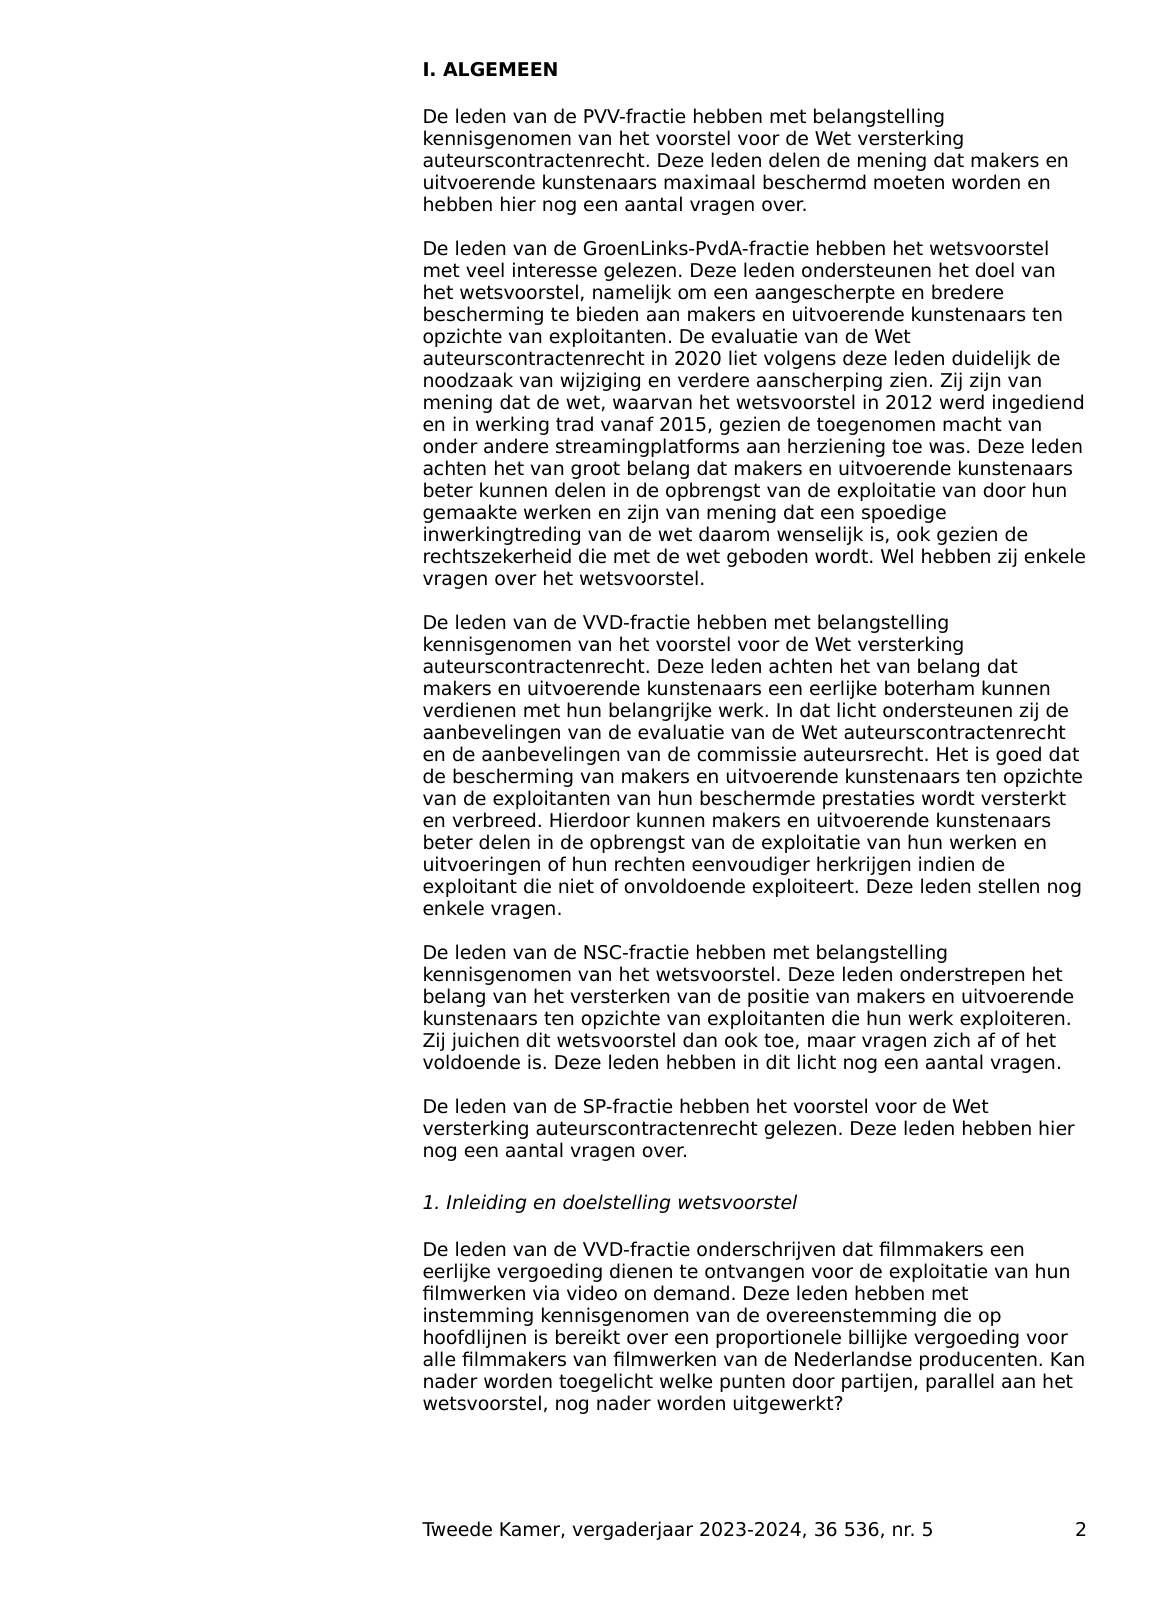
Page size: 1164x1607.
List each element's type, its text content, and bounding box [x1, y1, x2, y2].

text De leden van de SP-fractie hebben het voorstel voor de Wet versterking auteurscontractenrecht gelezen. Deze leden hebben hier nog een aantal vragen over. [422, 1096, 1087, 1162]
text De leden van de PVV-fractie hebben met belangstelling kennisgenomen van het voorstel voor de Wet versterking auteurscontractenrecht. Deze leden delen de mening dat makers en uitvoerende kunstenaars maximaal beschermd moeten worden en hebben hier nog een aantal vragen over. [422, 106, 1087, 216]
text De leden van de NSC-fractie hebben met belangstelling kennisgenomen van het wetsvoorstel. Deze leden onderstrepen het belang van het versterken van de positie van makers en uitvoerende kunstenaars ten opzichte van exploitanten die hun werk exploiteren. Zij juichen dit wetsvoorstel dan ook toe, maar vragen zich af of het voldoende is. Deze leden hebben in dit licht nog een aantal vragen. [422, 942, 1087, 1074]
text De leden van de GroenLinks-PvdA-fractie hebben het wetsvoorstel met veel interesse gelezen. Deze leden ondersteunen het doel van het wetsvoorstel, namelijk om een aangescherpte en bredere bescherming te bieden aan makers en uitvoerende kunstenaars ten opzichte van exploitanten. De evaluatie van de Wet auteurscontractenrecht in 2020 liet volgens deze leden duidelijk de noodzaak van wijziging en verdere aanscherping zien. Zij zijn van mening dat de wet, waarvan het wetsvoorstel in 2012 werd ingediend en in werking trad vanaf 2015, gezien de toegenomen macht van onder andere streamingplatforms aan herziening toe was. Deze leden achten het van groot belang dat makers en uitvoerende kunstenaars beter kunnen delen in de opbrengst van de exploitatie van door hun gemaakte werken en zijn van mening dat een spoedige inwerkingtreding van de wet daarom wenselijk is, ook gezien de rechtszekerheid die met de wet geboden wordt. Wel hebben zij enkele vragen over het wetsvoorstel. [422, 238, 1087, 590]
subtitle I. ALGEMEEN [422, 59, 1087, 81]
subtitle 1. Inleiding en doelstelling wetsvoorstel [422, 1192, 1087, 1214]
text De leden van de VVD-fractie onderschrijven dat filmmakers een eerlijke vergoeding dienen te ontvangen voor de exploitatie van hun filmwerken via video on demand. Deze leden hebben met instemming kennisgenomen van de overeenstemming die op hoofdlijnen is bereikt over een proportionele billijke vergoeding voor alle filmmakers van filmwerken van de Nederlandse producenten. Kan nader worden toegelicht welke punten door partijen, parallel aan het wetsvoorstel, nog nader worden uitgewerkt? [422, 1239, 1087, 1415]
text De leden van de VVD-fractie hebben met belangstelling kennisgenomen van het voorstel voor de Wet versterking auteurscontractenrecht. Deze leden achten het van belang dat makers en uitvoerende kunstenaars een eerlijke boterham kunnen verdienen met hun belangrijke werk. In dat licht ondersteunen zij de aanbevelingen van de evaluatie van de Wet auteurscontractenrecht en de aanbevelingen van de commissie auteursrecht. Het is goed dat de bescherming van makers en uitvoerende kunstenaars ten opzichte van de exploitanten van hun beschermde prestaties wordt versterkt en verbreed. Hierdoor kunnen makers en uitvoerende kunstenaars beter delen in de opbrengst van de exploitatie van hun werken en uitvoeringen of hun rechten eenvoudiger herkrijgen indien de exploitant die niet of onvoldoende exploiteert. Deze leden stellen nog enkele vragen. [422, 612, 1087, 920]
